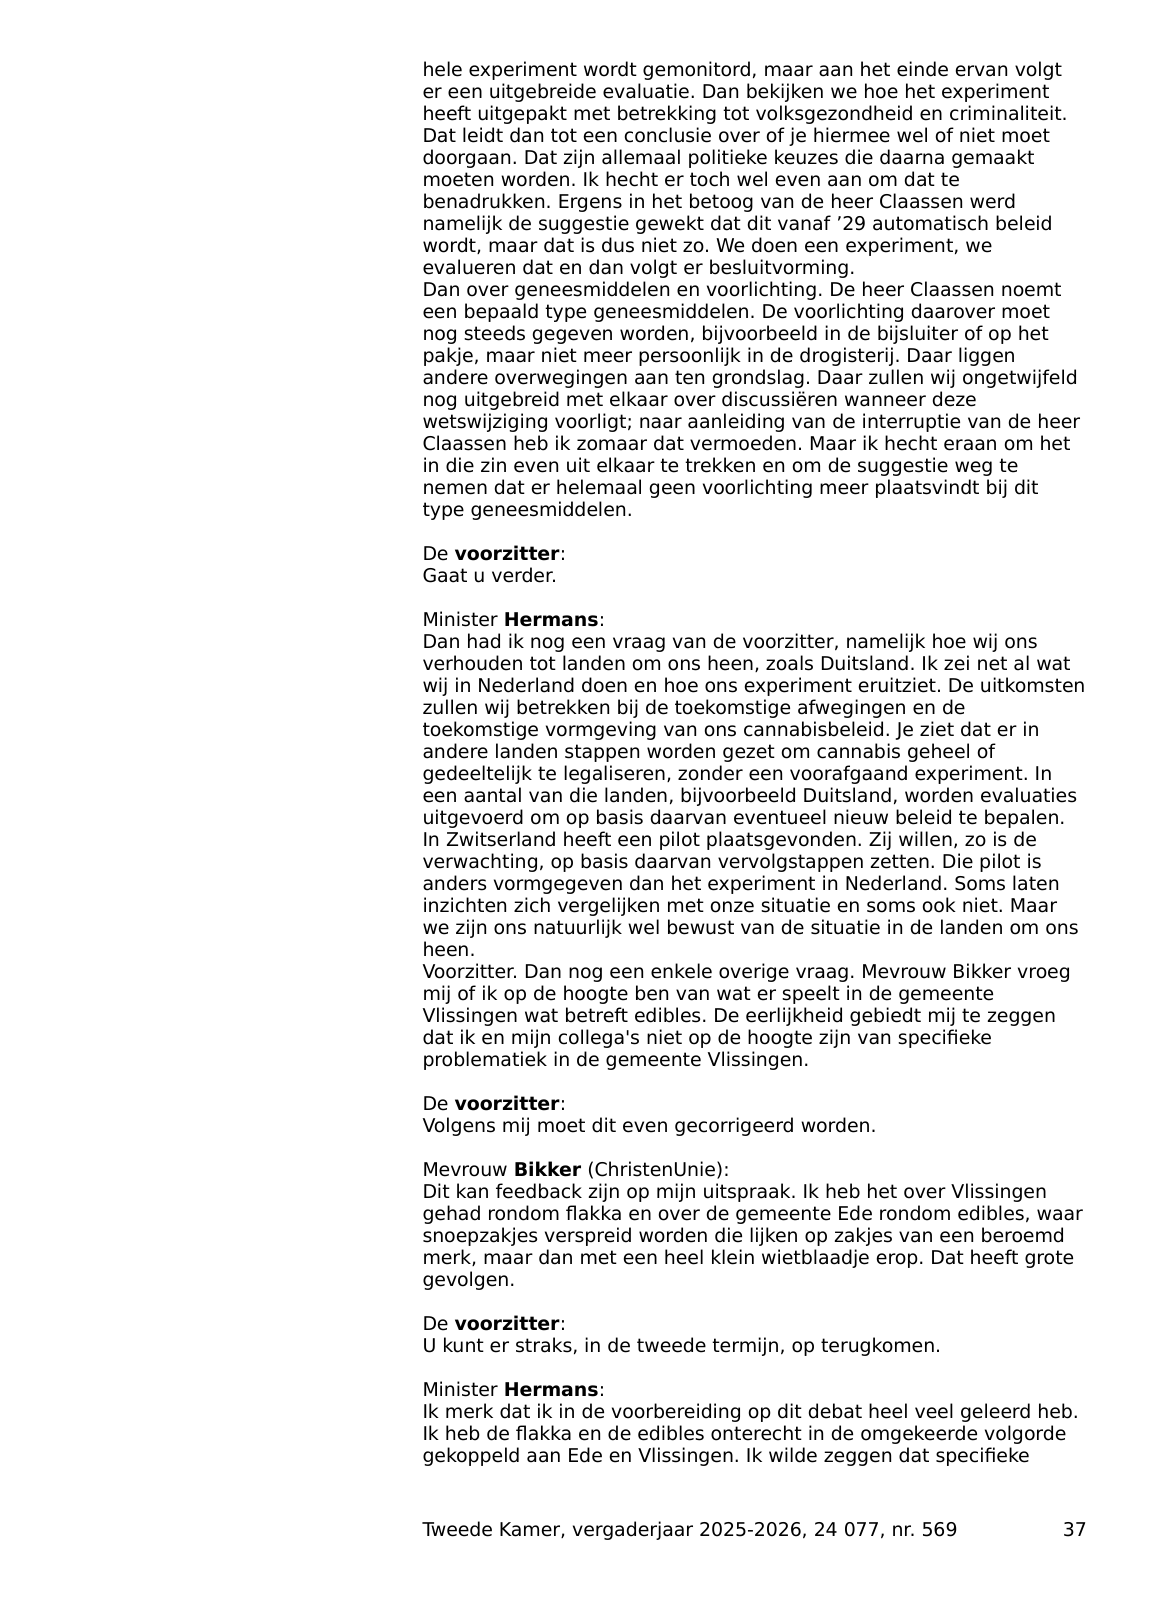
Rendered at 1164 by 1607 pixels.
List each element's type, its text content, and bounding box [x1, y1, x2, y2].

text Voorzitter. Dan nog een enkele overige vraag. Mevrouw Bikker vroeg mij of ik op de hoogte ben van wat er speelt in de gemeente Vlissingen wat betreft edibles. De eerlijkheid gebiedt mij te zeggen dat ik en mijn collega's niet op de hoogte zijn van specifieke problematiek in de gemeente Vlissingen. [422, 961, 1087, 1071]
text De voorzitter: [422, 1313, 1087, 1335]
text Minister Hermans: [422, 1379, 1087, 1401]
text Dit kan feedback zijn op mijn uitspraak. Ik heb het over Vlissingen gehad rondom flakka en over de gemeente Ede rondom edibles, waar snoepzakjes verspreid worden die lijken op zakjes van een beroemd merk, maar dan met een heel klein wietblaadje erop. Dat heeft grote gevolgen. [422, 1181, 1087, 1291]
text De voorzitter: [422, 543, 1087, 565]
text Volgens mij moet dit even gecorrigeerd worden. [422, 1115, 1087, 1137]
text hele experiment wordt gemonitord, maar aan het einde ervan volgt er een uitgebreide evaluatie. Dan bekijken we hoe het experiment heeft uitgepakt met betrekking tot volksgezondheid en criminaliteit. Dat leidt dan tot een conclusie over of je hiermee wel of niet moet doorgaan. Dat zijn allemaal politieke keuzes die daarna gemaakt moeten worden. Ik hecht er toch wel even aan om dat te benadrukken. Ergens in het betoog van de heer Claassen werd namelijk de suggestie gewekt dat dit vanaf ’29 automatisch beleid wordt, maar dat is dus niet zo. We doen een experiment, we evalueren dat en dan volgt er besluitvorming. [422, 59, 1087, 279]
text U kunt er straks, in de tweede termijn, op terugkomen. [422, 1335, 1087, 1357]
text Mevrouw Bikker (ChristenUnie): [422, 1159, 1087, 1181]
text Dan had ik nog een vraag van de voorzitter, namelijk hoe wij ons verhouden tot landen om ons heen, zoals Duitsland. Ik zei net al wat wij in Nederland doen en hoe ons experiment eruitziet. De uitkomsten zullen wij betrekken bij de toekomstige afwegingen en de toekomstige vormgeving van ons cannabisbeleid. Je ziet dat er in andere landen stappen worden gezet om cannabis geheel of gedeeltelijk te legaliseren, zonder een voorafgaand experiment. In een aantal van die landen, bijvoorbeeld Duitsland, worden evaluaties uitgevoerd om op basis daarvan eventueel nieuw beleid te bepalen. In Zwitserland heeft een pilot plaatsgevonden. Zij willen, zo is de verwachting, op basis daarvan vervolgstappen zetten. Die pilot is anders vormgegeven dan het experiment in Nederland. Soms laten inzichten zich vergelijken met onze situatie en soms ook niet. Maar we zijn ons natuurlijk wel bewust van de situatie in de landen om ons heen. [422, 631, 1087, 961]
text De voorzitter: [422, 1093, 1087, 1115]
text Dan over geneesmiddelen en voorlichting. De heer Claassen noemt een bepaald type geneesmiddelen. De voorlichting daarover moet nog steeds gegeven worden, bijvoorbeeld in de bijsluiter of op het pakje, maar niet meer persoonlijk in de drogisterij. Daar liggen andere overwegingen aan ten grondslag. Daar zullen wij ongetwijfeld nog uitgebreid met elkaar over discussiëren wanneer deze wetswijziging voorligt; naar aanleiding van de interruptie van de heer Claassen heb ik zomaar dat vermoeden. Maar ik hecht eraan om het in die zin even uit elkaar te trekken en om de suggestie weg te nemen dat er helemaal geen voorlichting meer plaatsvindt bij dit type geneesmiddelen. [422, 279, 1087, 521]
text Gaat u verder. [422, 565, 1087, 587]
text Minister Hermans: [422, 609, 1087, 631]
text Ik merk dat ik in de voorbereiding op dit debat heel veel geleerd heb. Ik heb de flakka en de edibles onterecht in de omgekeerde volgorde gekoppeld aan Ede en Vlissingen. Ik wilde zeggen dat specifieke [422, 1401, 1087, 1467]
